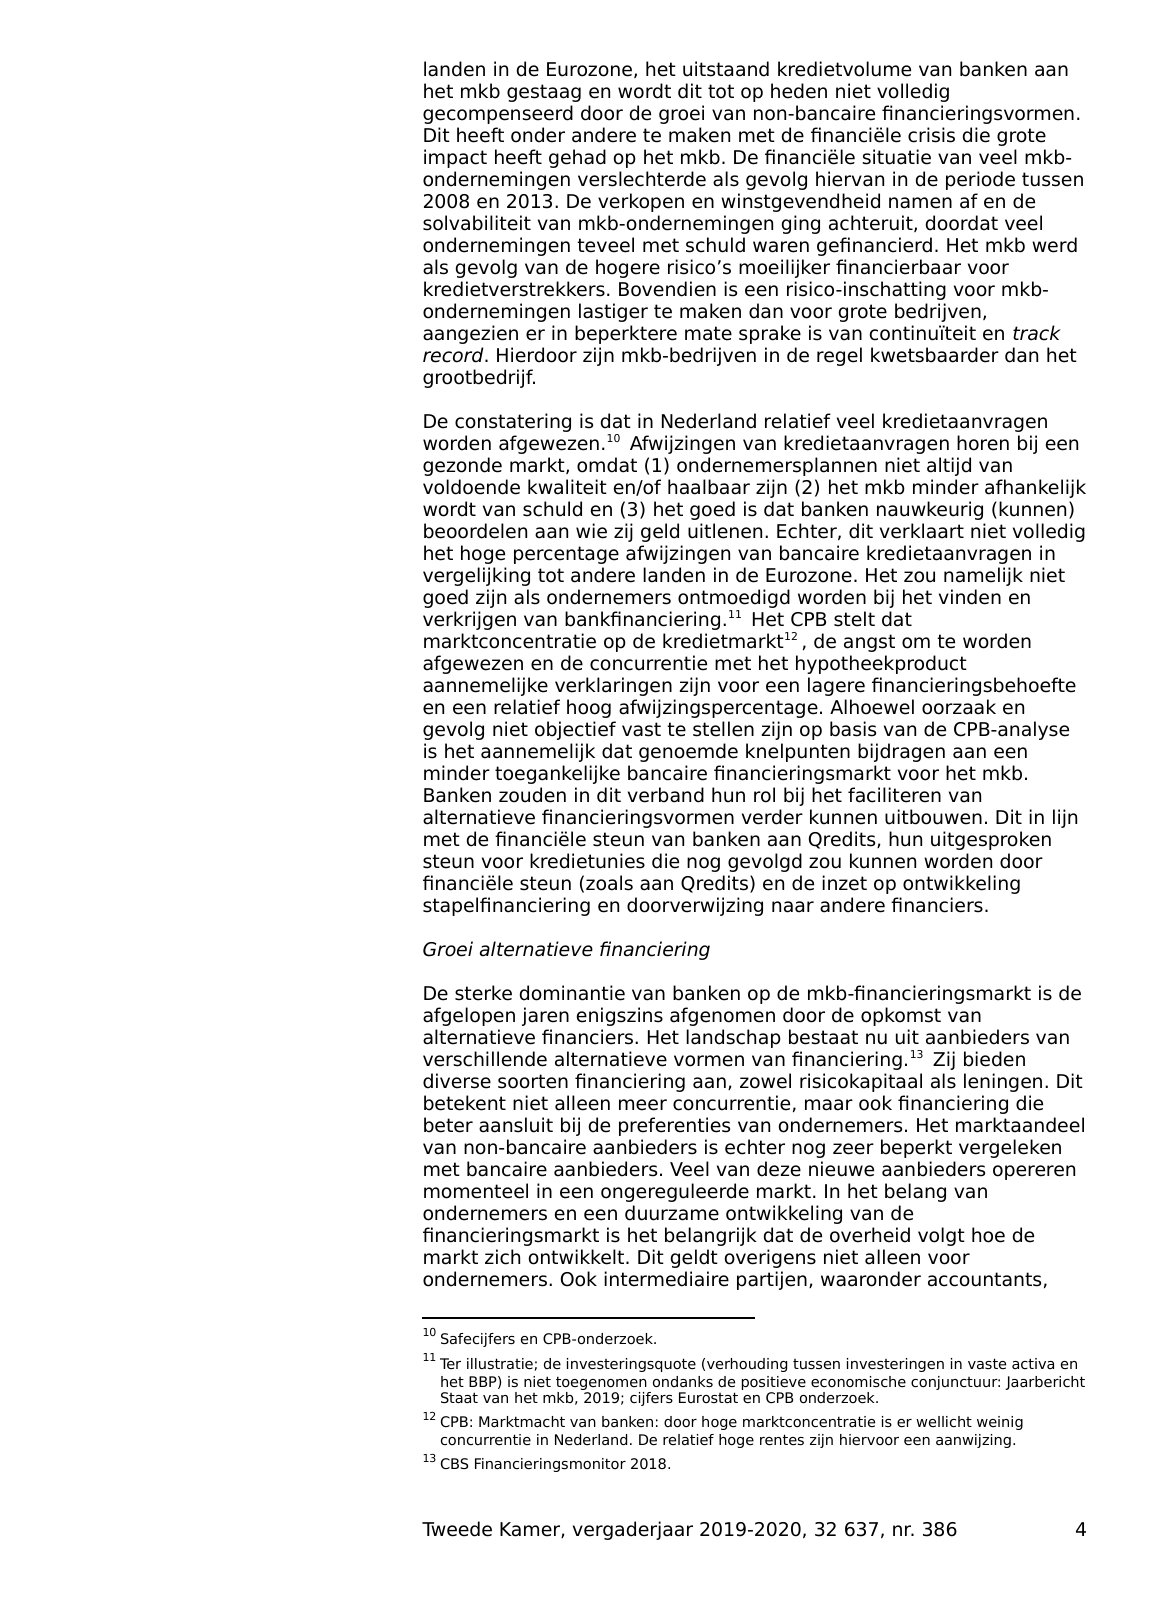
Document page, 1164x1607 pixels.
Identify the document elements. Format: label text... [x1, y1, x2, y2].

text landen in de Eurozone, het uitstaand kredietvolume van banken aan het mkb gestaag en wordt dit tot op heden niet volledig gecompenseerd door de groei van non-bancaire financieringsvormen. Dit heeft onder andere te maken met de financiële crisis die grote impact heeft gehad op het mkb. De financiële situatie van veel mkb-ondernemingen verslechterde als gevolg hiervan in de periode tussen 2008 en 2013. De verkopen en winstgevendheid namen af en de solvabiliteit van mkb-ondernemingen ging achteruit, doordat veel ondernemingen teveel met schuld waren gefinancierd. Het mkb werd als gevolg van de hogere risico’s moeilijker financierbaar voor kredietverstrekkers. Bovendien is een risico-inschatting voor mkb-ondernemingen lastiger te maken dan voor grote bedrijven, aangezien er in beperktere mate sprake is van continuïteit en track record. Hierdoor zijn mkb-bedrijven in de regel kwetsbaarder dan het grootbedrijf. [422, 59, 1087, 389]
text CPB: Marktmacht van banken: door hoge marktconcentratie is er wellicht weinig concurrentie in Nederland. De relatief hoge rentes zijn hiervoor een aanwijzing. [422, 1410, 1087, 1449]
text De sterke dominantie van banken op de mkb-financieringsmarkt is de afgelopen jaren enigszins afgenomen door de opkomst van alternatieve financiers. Het landschap bestaat nu uit aanbieders van verschillende alternatieve vormen van financiering. Zij bieden diverse soorten financiering aan, zowel risicokapitaal als leningen. Dit betekent niet alleen meer concurrentie, maar ook financiering die beter aansluit bij de preferenties van ondernemers. Het marktaandeel van non-bancaire aanbieders is echter nog zeer beperkt vergeleken met bancaire aanbieders. Veel van deze nieuwe aanbieders opereren momenteel in een ongereguleerde markt. In het belang van ondernemers en een duurzame ontwikkeling van de financieringsmarkt is het belangrijk dat de overheid volgt hoe de markt zich ontwikkelt. Dit geldt overigens niet alleen voor ondernemers. Ook intermediaire partijen, waaronder accountants, [422, 983, 1087, 1291]
text De constatering is dat in Nederland relatief veel kredietaanvragen worden afgewezen. Afwijzingen van kredietaanvragen horen bij een gezonde markt, omdat (1) ondernemersplannen niet altijd van voldoende kwaliteit en/of haalbaar zijn (2) het mkb minder afhankelijk wordt van schuld en (3) het goed is dat banken nauwkeurig (kunnen) beoordelen aan wie zij geld uitlenen. Echter, dit verklaart niet volledig het hoge percentage afwijzingen van bancaire kredietaanvragen in vergelijking tot andere landen in de Eurozone. Het zou namelijk niet goed zijn als ondernemers ontmoedigd worden bij het vinden en verkrijgen van bankfinanciering. Het CPB stelt dat marktconcentratie op de kredietmarkt, de angst om te worden afgewezen en de concurrentie met het hypotheekproduct aannemelijke verklaringen zijn voor een lagere financieringsbehoefte en een relatief hoog afwijzingspercentage. Alhoewel oorzaak en gevolg niet objectief vast te stellen zijn op basis van de CPB-analyse is het aannemelijk dat genoemde knelpunten bijdragen aan een minder toegankelijke bancaire financieringsmarkt voor het mkb. Banken zouden in dit verband hun rol bij het faciliteren van alternatieve financieringsvormen verder kunnen uitbouwen. Dit in lijn met de financiële steun van banken aan Qredits, hun uitgesproken steun voor kredietunies die nog gevolgd zou kunnen worden door financiële steun (zoals aan Qredits) en de inzet op ontwikkeling stapelfinanciering en doorverwijzing naar andere financiers. [422, 411, 1087, 916]
text Ter illustratie; de investeringsquote (verhouding tussen investeringen in vaste activa en het BBP) is niet toegenomen ondanks de positieve economische conjunctuur: Jaarbericht Staat van het mkb, 2019; cijfers Eurostat en CPB onderzoek. [422, 1352, 1087, 1407]
subtitle Groei alternatieve financiering [422, 939, 1087, 961]
text CBS Financieringsmonitor 2018. [422, 1452, 1087, 1474]
text Safecijfers en CPB-onderzoek. [422, 1327, 1087, 1349]
